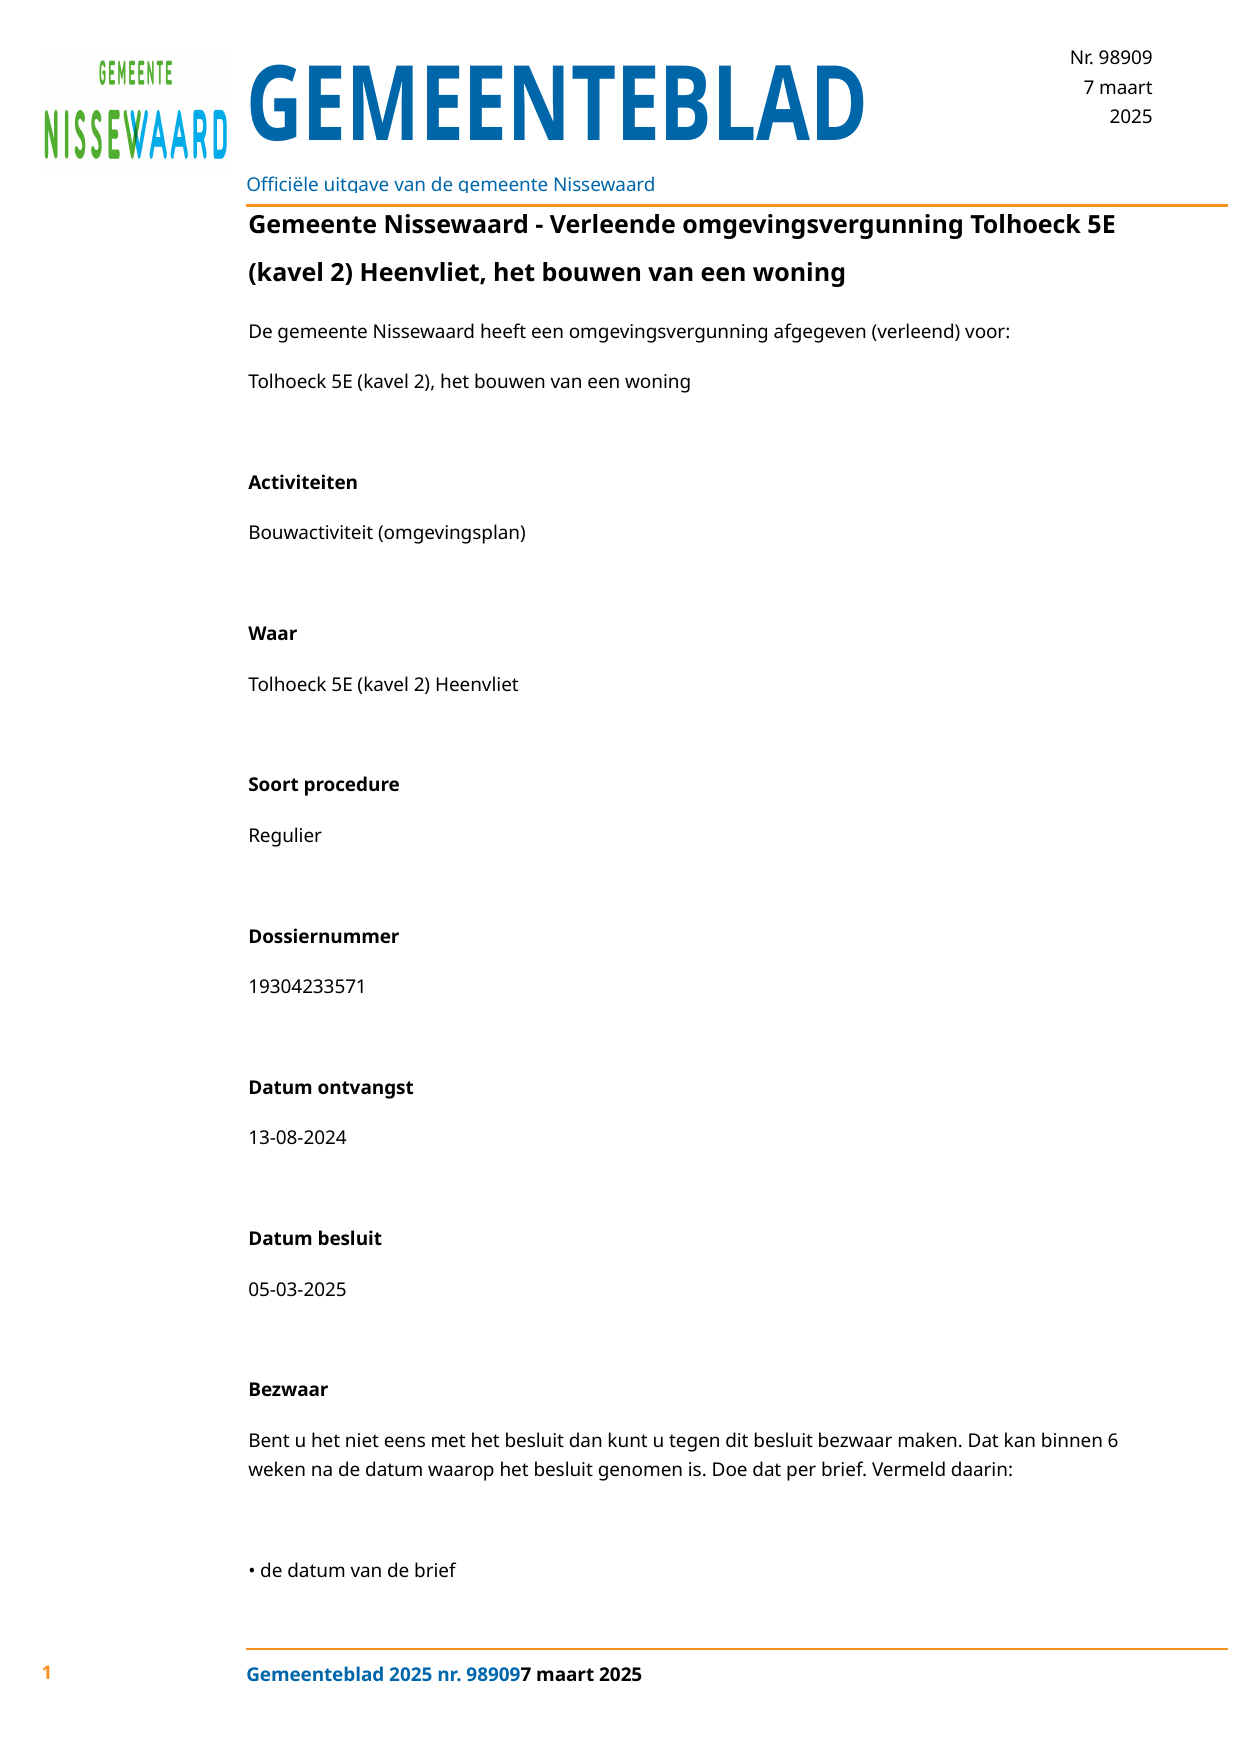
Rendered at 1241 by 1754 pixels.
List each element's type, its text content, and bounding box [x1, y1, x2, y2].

text Regulier [248, 822, 1152, 848]
text Soort procedure [248, 772, 1152, 797]
text 19304233571 [248, 973, 1152, 999]
text De gemeente Nissewaard heeft een omgevingsvergunning afgegeven (verleend) voor: [248, 318, 1152, 344]
text Activiteiten [248, 469, 1152, 495]
text Bent u het niet eens met het besluit dan kunt u tegen dit besluit bezwaar maken. Dat kan binnen 6 weken na de datum waarop het besluit genomen is. Doe dat per brief. Vermeld daarin: [248, 1427, 1152, 1482]
text Tolhoeck 5E (kavel 2), het bouwen van een woning [248, 368, 1152, 394]
text Bouwactiviteit (omgevingsplan) [248, 519, 1152, 545]
text • de datum van de brief [248, 1557, 1152, 1583]
text Dossiernummer [248, 923, 1152, 949]
text 13-08-2024 [248, 1124, 1152, 1150]
picture [41, 47, 231, 172]
text 05-03-2025 [248, 1276, 1152, 1302]
text Bezwaar [248, 1377, 1152, 1402]
text Waar [248, 620, 1152, 646]
text Datum besluit [248, 1225, 1152, 1251]
text Datum ontvangst [248, 1074, 1152, 1100]
text Tolhoeck 5E (kavel 2) Heenvliet [248, 671, 1152, 697]
text Gemeente Nissewaard - Verleende omgevingsvergunning Tolhoeck 5E (kavel 2) Heenvliet, het bouwen van een woning [248, 207, 1152, 288]
